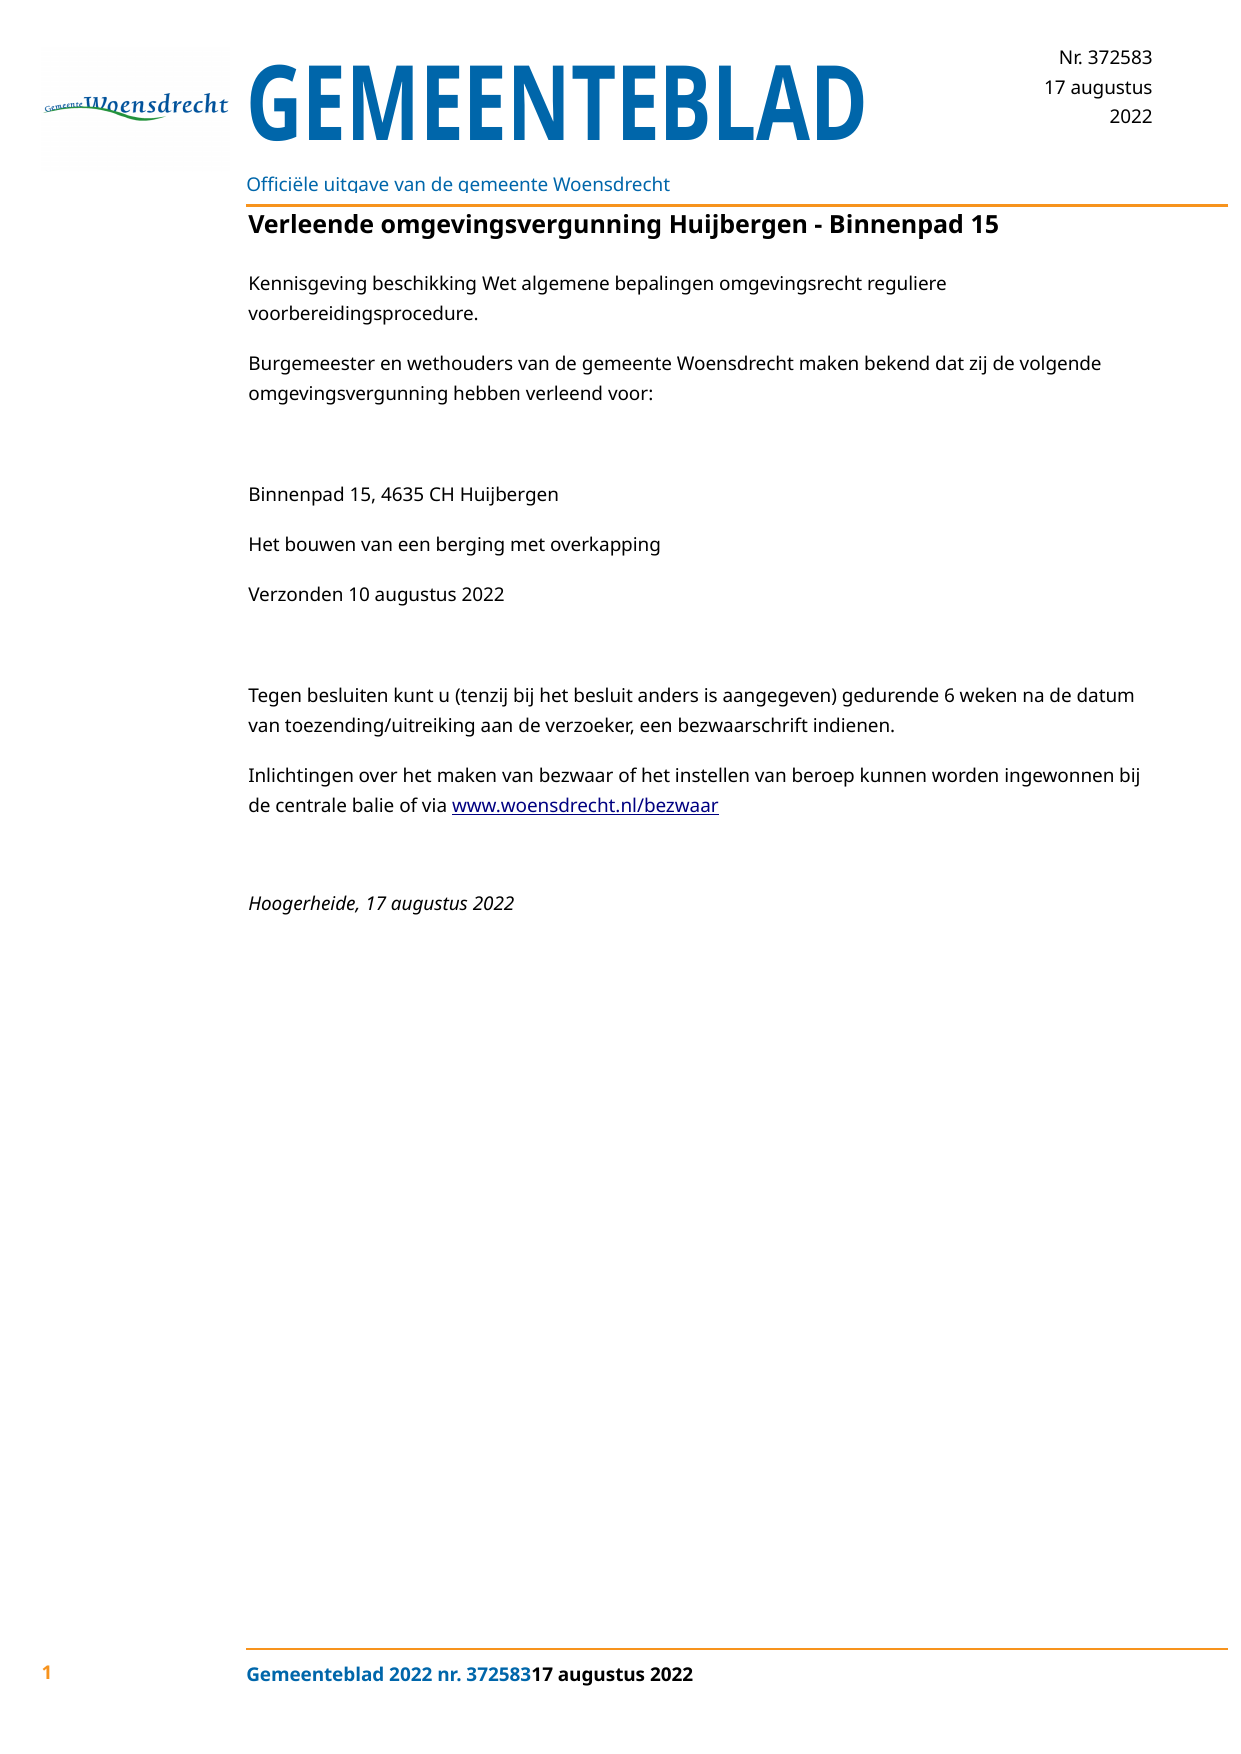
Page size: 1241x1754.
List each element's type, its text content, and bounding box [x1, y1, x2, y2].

text Burgemeester en wethouders van de gemeente Woensdrecht maken bekend dat zij de volgende omgevingsvergunning hebben verleend voor: [248, 350, 1152, 406]
text Het bouwen van een berging met overkapping [248, 531, 1152, 557]
text Verleende omgevingsvergunning Huijbergen - Binnenpad 15 [248, 207, 1152, 241]
text Kennisgeving beschikking Wet algemene bepalingen omgevingsrecht reguliere voorbereidingsprocedure. [248, 270, 1152, 326]
text Tegen besluiten kunt u (tenzij bij het besluit anders is aangegeven) gedurende 6 weken na de datum van toezending/uitreiking aan de verzoeker, een bezwaarschrift indienen. [248, 682, 1152, 738]
picture [41, 47, 231, 172]
text Verzonden 10 augustus 2022 [248, 582, 1152, 607]
text Inlichtingen over het maken van bezwaar of het instellen van beroep kunnen worden ingewonnen bij de centrale balie of via www.woensdrecht.nl/bezwaar [248, 762, 1152, 818]
text Binnenpad 15, 4635 CH Huijbergen [248, 481, 1152, 506]
text Hoogerheide, 17 augustus 2022 [248, 890, 1152, 916]
